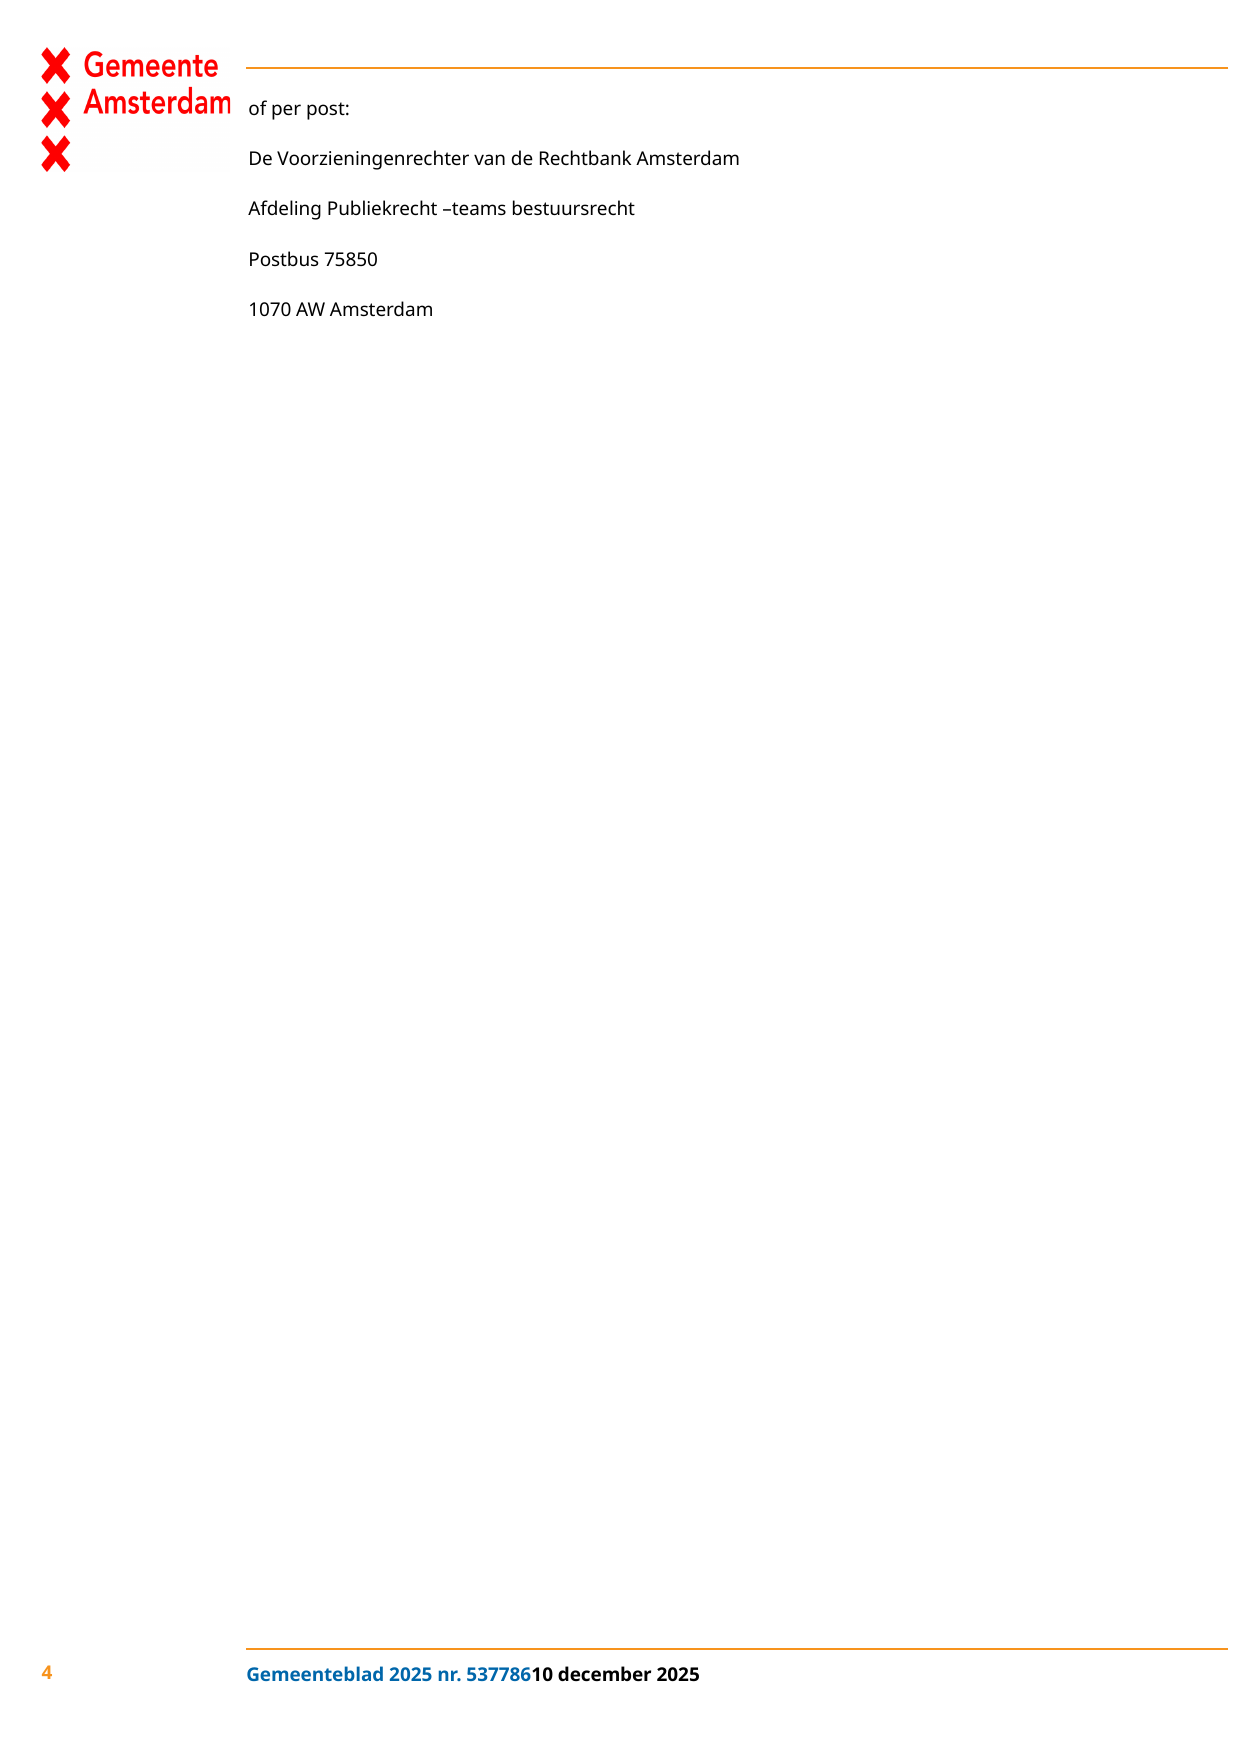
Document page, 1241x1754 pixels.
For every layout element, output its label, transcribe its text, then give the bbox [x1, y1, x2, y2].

text Postbus 75850 [248, 246, 1152, 272]
text 1070 AW Amsterdam [248, 296, 1152, 322]
text of per post: [248, 95, 1152, 121]
text Afdeling Publiekrecht –teams bestuursrecht [248, 196, 1152, 221]
picture [41, 47, 231, 172]
text De Voorzieningenrechter van de Rechtbank Amsterdam [248, 145, 1152, 171]
